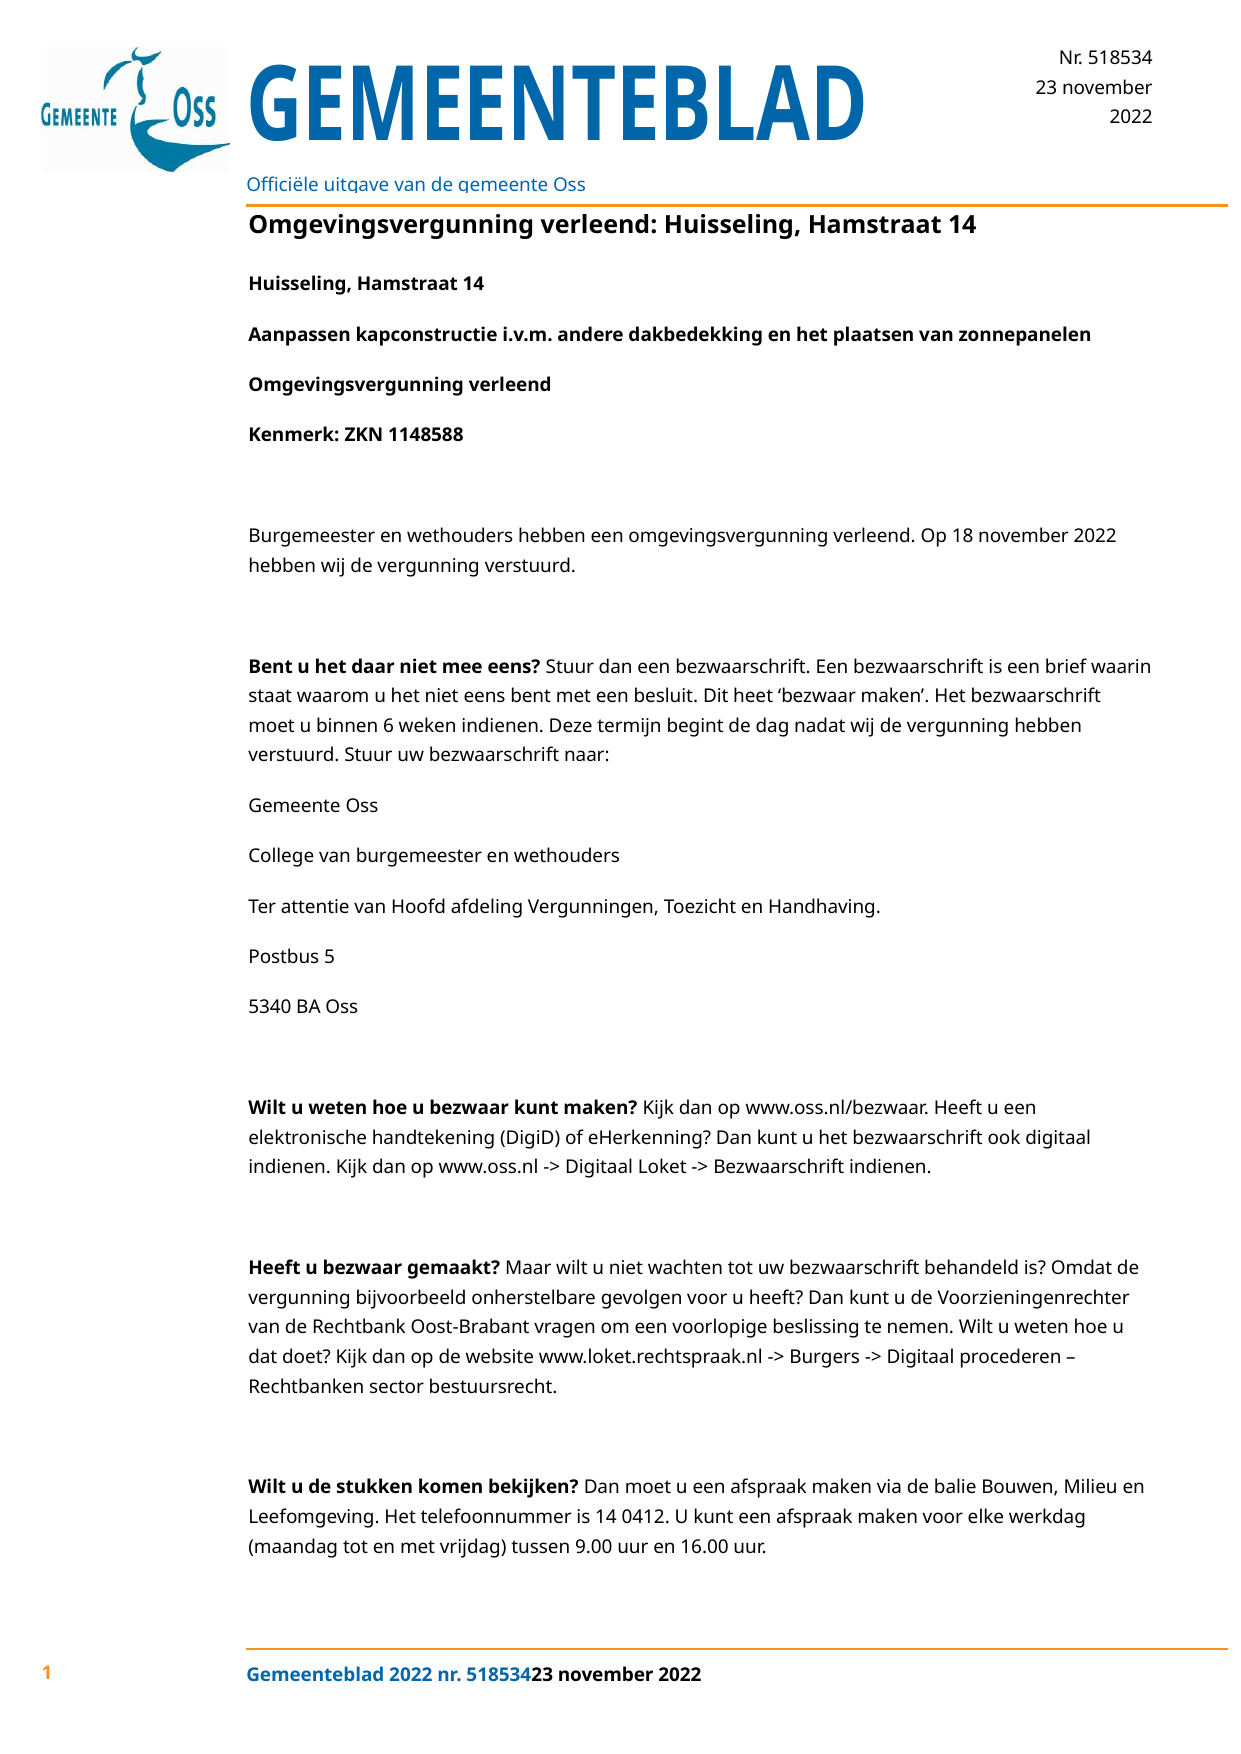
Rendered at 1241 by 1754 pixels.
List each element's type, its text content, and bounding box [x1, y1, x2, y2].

text Bent u het daar niet mee eens? Stuur dan een bezwaarschrift. Een bezwaarschrift is een brief waarin staat waarom u het niet eens bent met een besluit. Dit heet ‘bezwaar maken’. Het bezwaarschrift moet u binnen 6 weken indienen. Deze termijn begint de dag nadat wij de vergunning hebben verstuurd. Stuur uw bezwaarschrift naar: [248, 653, 1152, 767]
text Wilt u weten hoe u bezwaar kunt maken? Kijk dan op www.oss.nl/bezwaar. Heeft u een elektronische handtekening (DigiD) of eHerkenning? Dan kunt u het bezwaarschrift ook digitaal indienen. Kijk dan op www.oss.nl -> Digitaal Loket -> Bezwaarschrift indienen. [248, 1094, 1152, 1179]
picture [41, 47, 231, 172]
text Omgevingsvergunning verleend [248, 371, 1152, 397]
text 5340 BA Oss [248, 994, 1152, 1019]
text Kenmerk: ZKN 1148588 [248, 422, 1152, 447]
text Huisseling, Hamstraat 14 [248, 270, 1152, 296]
text College van burgemeester en wethouders [248, 842, 1152, 868]
text Aanpassen kapconstructie i.v.m. andere dakbedekking en het plaatsen van zonnepanelen [248, 321, 1152, 346]
text Heeft u bezwaar gemaakt? Maar wilt u niet wachten tot uw bezwaarschrift behandeld is? Omdat de vergunning bijvoorbeeld onherstelbare gevolgen voor u heeft? Dan kunt u de Voorzieningenrechter van de Rechtbank Oost-Brabant vragen om een voorlopige beslissing te nemen. Wilt u weten hoe u dat doet? Kijk dan op de website www.loket.rechtspraak.nl -> Burgers -> Digitaal procederen – Rechtbanken sector bestuursrecht. [248, 1254, 1152, 1398]
text Omgevingsvergunning verleend: Huisseling, Hamstraat 14 [248, 207, 1152, 241]
text Wilt u de stukken komen bekijken? Dan moet u een afspraak maken via de balie Bouwen, Milieu en Leefomgeving. Het telefoonnummer is 14 0412. U kunt een afspraak maken voor elke werkdag (maandag tot en met vrijdag) tussen 9.00 uur en 16.00 uur. [248, 1474, 1152, 1558]
text Burgemeester en wethouders hebben een omgevingsvergunning verleend. Op 18 november 2022 hebben wij de vergunning verstuurd. [248, 522, 1152, 578]
text Gemeente Oss [248, 792, 1152, 818]
text Ter attentie van Hoofd afdeling Vergunningen, Toezicht en Handhaving. [248, 893, 1152, 918]
text Postbus 5 [248, 943, 1152, 969]
